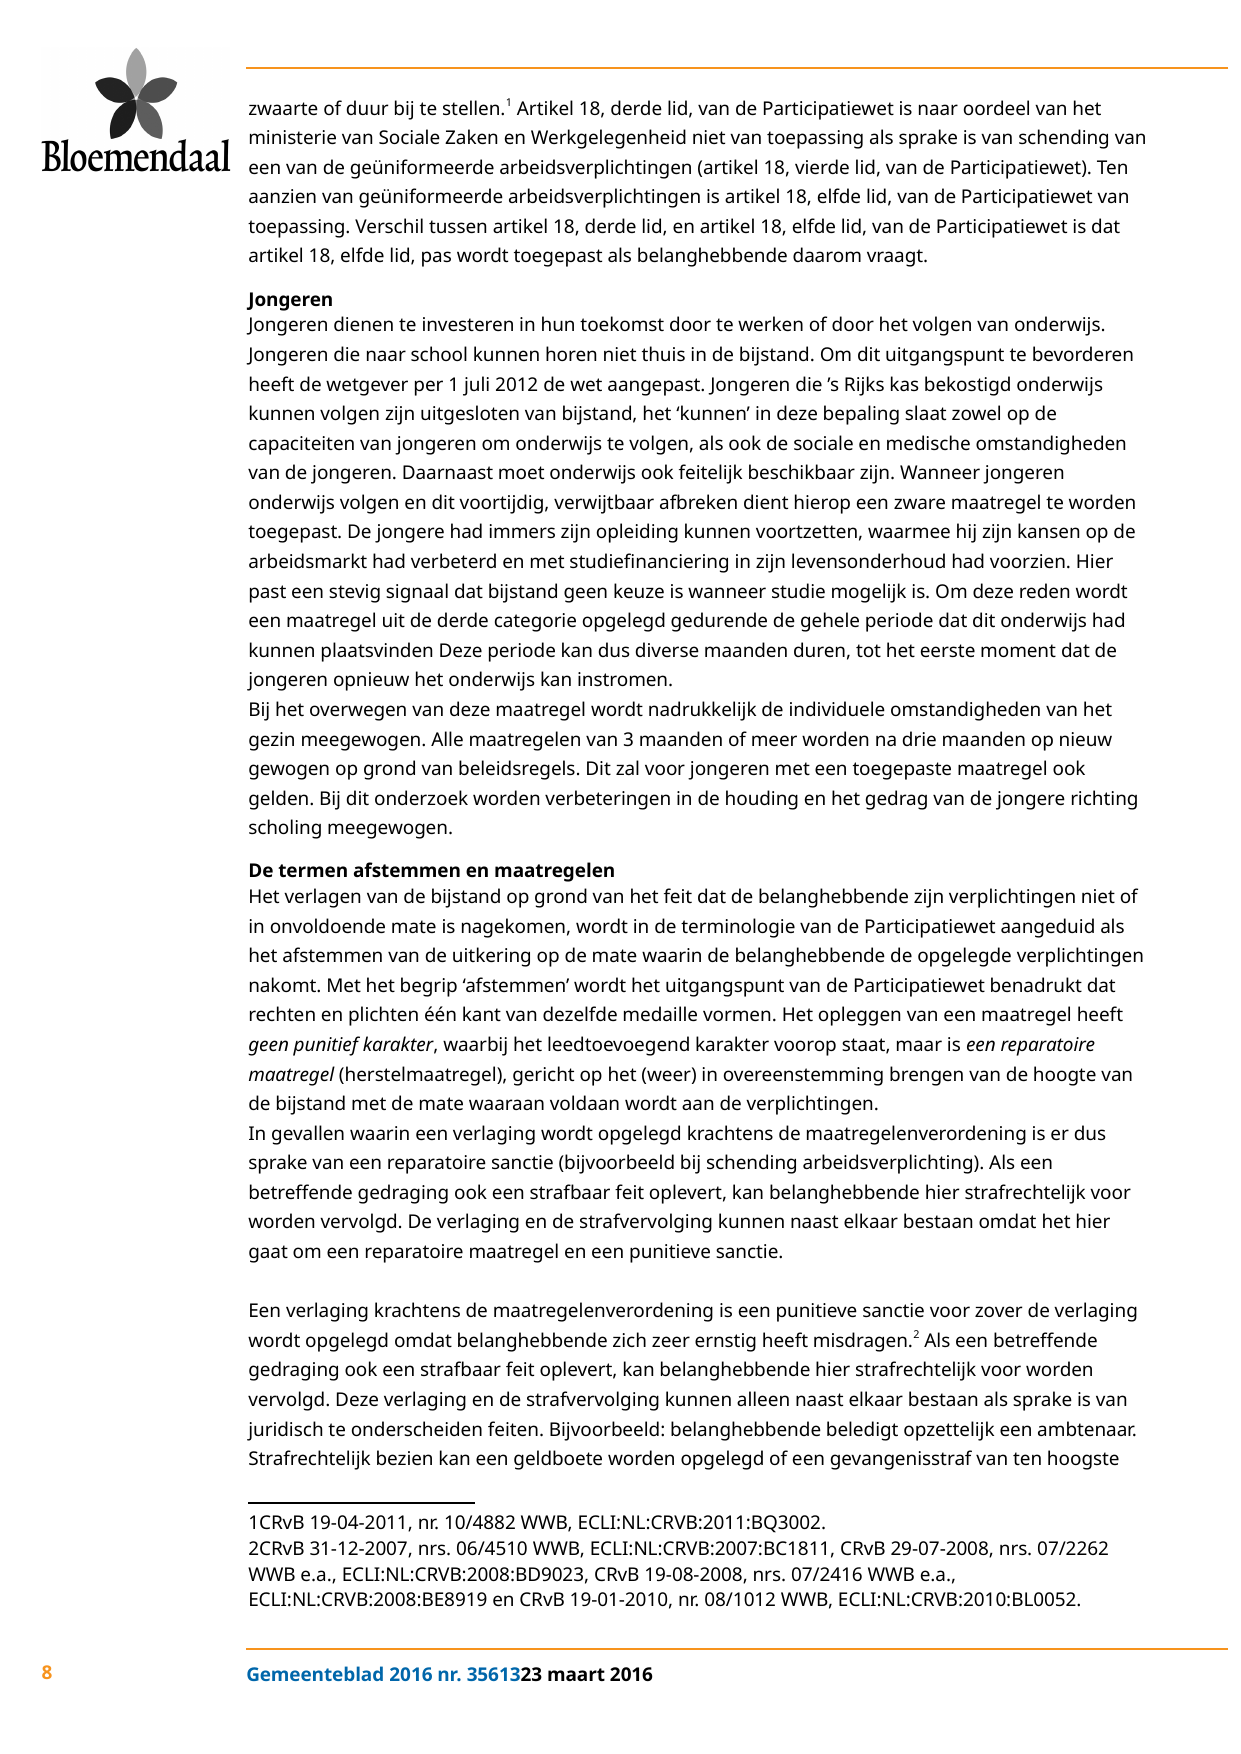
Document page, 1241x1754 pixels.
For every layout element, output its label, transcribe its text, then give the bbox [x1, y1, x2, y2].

text De termen afstemmen en maatregelen [248, 858, 1152, 883]
text CRvB 31-12-2007, nrs. 06/4510 WWB, ECLI:NL:CRVB:2007:BC1811, CRvB 29-07-2008, nrs. 07/2262 WWB e.a., ECLI:NL:CRVB:2008:BD9023, CRvB 19-08-2008, nrs. 07/2416 WWB e.a., ECLI:NL:CRVB:2008:BE8919 en CRvB 19-01-2010, nr. 08/1012 WWB, ECLI:NL:CRVB:2010:BL0052. [248, 1535, 1152, 1612]
text zwaarte of duur bij te stellen. Artikel 18, derde lid, van de Participatiewet is naar oordeel van het ministerie van Sociale Zaken en Werkgelegenheid niet van toepassing als sprake is van schending van een van de geüniformeerde arbeidsverplichtingen (artikel 18, vierde lid, van de Participatiewet). Ten aanzien van geüniformeerde arbeidsverplichtingen is artikel 18, elfde lid, van de Participatiewet van toepassing. Verschil tussen artikel 18, derde lid, en artikel 18, elfde lid, van de Participatiewet is dat artikel 18, elfde lid, pas wordt toegepast als belanghebbende daarom vraagt. [248, 95, 1152, 268]
picture [41, 47, 231, 172]
text Het verlagen van de bijstand op grond van het feit dat de belanghebbende zijn verplichtingen niet of in onvoldoende mate is nagekomen, wordt in de terminologie van de Participatiewet aangeduid als het afstemmen van de uitkering op de mate waarin de belanghebbende de opgelegde verplichtingen nakomt. Met het begrip ‘afstemmen’ wordt het uitgangspunt van de Participatiewet benadrukt dat rechten en plichten één kant van dezelfde medaille vormen. Het opleggen van een maatregel heeft geen punitief karakter, waarbij het leedtoevoegend karakter voorop staat, maar is een reparatoire maatregel (herstelmaatregel), gericht op het (weer) in overeenstemming brengen van de hoogte van de bijstand met de mate waaraan voldaan wordt aan de verplichtingen. [248, 883, 1152, 1116]
text Jongeren [248, 286, 1152, 312]
text Jongeren dienen te investeren in hun toekomst door te werken of door het volgen van onderwijs. Jongeren die naar school kunnen horen niet thuis in de bijstand. Om dit uitgangspunt te bevorderen heeft de wetgever per 1 juli 2012 de wet aangepast. Jongeren die ’s Rijks kas bekostigd onderwijs kunnen volgen zijn uitgesloten van bijstand, het ‘kunnen’ in deze bepaling slaat zowel op de capaciteiten van jongeren om onderwijs te volgen, als ook de sociale en medische omstandigheden van de jongeren. Daarnaast moet onderwijs ook feitelijk beschikbaar zijn. Wanneer jongeren onderwijs volgen en dit voortijdig, verwijtbaar afbreken dient hierop een zware maatregel te worden toegepast. De jongere had immers zijn opleiding kunnen voortzetten, waarmee hij zijn kansen op de arbeidsmarkt had verbeterd en met studiefinanciering in zijn levensonderhoud had voorzien. Hier past een stevig signaal dat bijstand geen keuze is wanneer studie mogelijk is. Om deze reden wordt een maatregel uit de derde categorie opgelegd gedurende de gehele periode dat dit onderwijs had kunnen plaatsvinden Deze periode kan dus diverse maanden duren, tot het eerste moment dat de jongeren opnieuw het onderwijs kan instromen. [248, 312, 1152, 692]
text Bij het overwegen van deze maatregel wordt nadrukkelijk de individuele omstandigheden van het gezin meegewogen. Alle maatregelen van 3 maanden of meer worden na drie maanden op nieuw gewogen op grond van beleidsregels. Dit zal voor jongeren met een toegepaste maatregel ook gelden. Bij dit onderzoek worden verbeteringen in de houding en het gedrag van de jongere richting scholing meegewogen. [248, 696, 1152, 840]
text CRvB 19-04-2011, nr. 10/4882 WWB, ECLI:NL:CRVB:2011:BQ3002. [248, 1509, 1152, 1535]
text Een verlaging krachtens de maatregelenverordening is een punitieve sanctie voor zover de verlaging wordt opgelegd omdat belanghebbende zich zeer ernstig heeft misdragen. Als een betreffende gedraging ook een strafbaar feit oplevert, kan belanghebbende hier strafrechtelijk voor worden vervolgd. Deze verlaging en de strafvervolging kunnen alleen naast elkaar bestaan als sprake is van juridisch te onderscheiden feiten. Bijvoorbeeld: belanghebbende beledigt opzettelijk een ambtenaar. Strafrechtelijk bezien kan een geldboete worden opgelegd of een gevangenisstraf van ten hoogste [248, 1297, 1152, 1471]
text In gevallen waarin een verlaging wordt opgelegd krachtens de maatregelenverordening is er dus sprake van een reparatoire sanctie (bijvoorbeeld bij schending arbeidsverplichting). Als een betreffende gedraging ook een strafbaar feit oplevert, kan belanghebbende hier strafrechtelijk voor worden vervolgd. De verlaging en de strafvervolging kunnen naast elkaar bestaan omdat het hier gaat om een reparatoire maatregel en een punitieve sanctie. [248, 1120, 1152, 1264]
